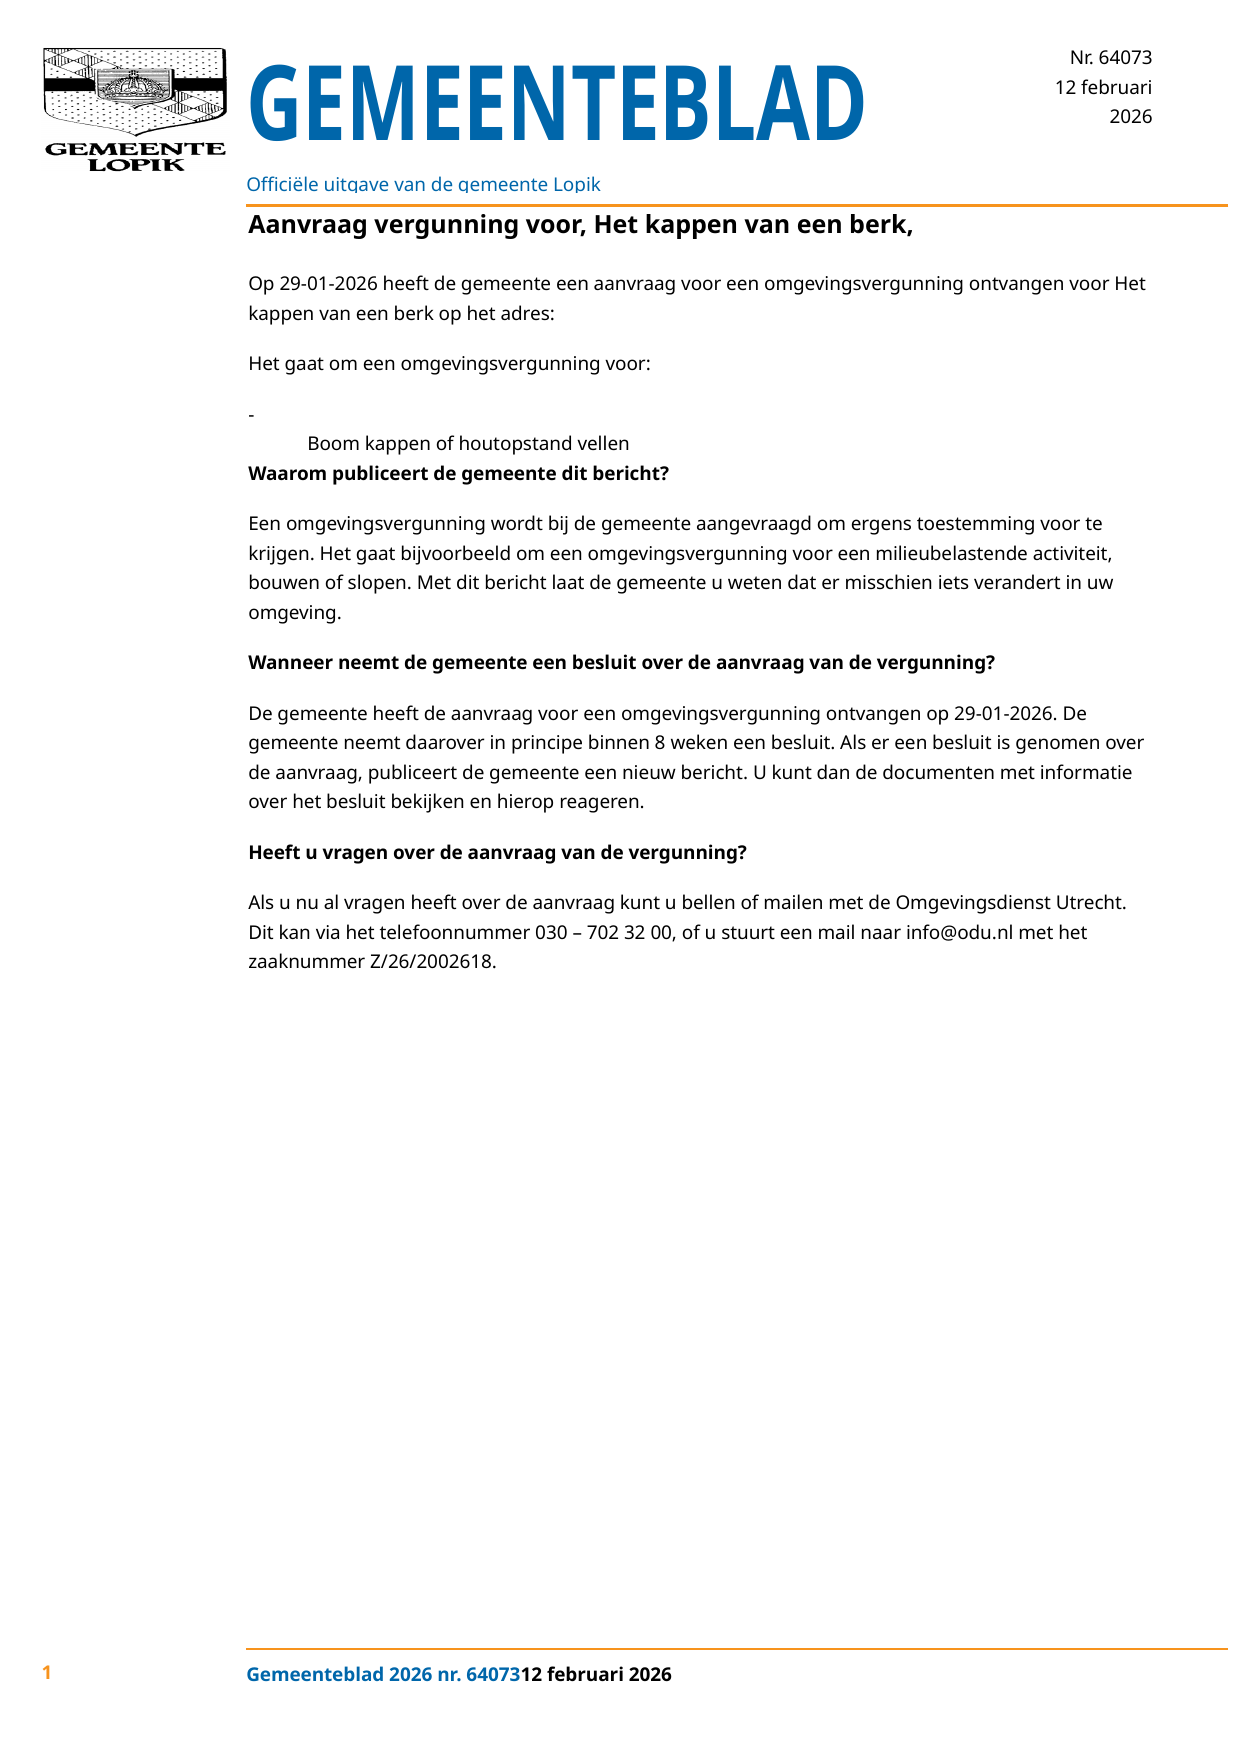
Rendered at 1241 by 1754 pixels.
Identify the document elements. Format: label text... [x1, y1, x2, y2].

text Aanvraag vergunning voor, Het kappen van een berk, [248, 207, 1152, 241]
text Waarom publiceert de gemeente dit bericht? [248, 460, 1152, 486]
list Boom kappen of houtopstand vellen [248, 430, 1152, 456]
picture [41, 47, 231, 172]
text Heeft u vragen over de aanvraag van de vergunning? [248, 839, 1152, 865]
text Op 29-01-2026 heeft de gemeente een aanvraag voor een omgevingsvergunning ontvangen voor Het kappen van een berk op het adres: [248, 270, 1152, 326]
text Het gaat om een omgevingsvergunning voor: [248, 350, 1152, 376]
text Een omgevingsvergunning wordt bij de gemeente aangevraagd om ergens toestemming voor te krijgen. Het gaat bijvoorbeeld om een omgevingsvergunning voor een milieubelastende activiteit, bouwen of slopen. Met dit bericht laat de gemeente u weten dat er misschien iets verandert in uw omgeving. [248, 510, 1152, 625]
text Als u nu al vragen heeft over de aanvraag kunt u bellen of mailen met de Omgevingsdienst Utrecht. Dit kan via het telefoonnummer 030 – 702 32 00, of u stuurt een mail naar info@odu.nl met het zaaknummer Z/26/2002618. [248, 889, 1152, 974]
text De gemeente heeft de aanvraag voor een omgevingsvergunning ontvangen op 29-01-2026. De gemeente neemt daarover in principe binnen 8 weken een besluit. Als er een besluit is genomen over de aanvraag, publiceert de gemeente een nieuw bericht. U kunt dan de documenten met informatie over het besluit bekijken en hierop reageren. [248, 700, 1152, 814]
text Wanneer neemt de gemeente een besluit over de aanvraag van de vergunning? [248, 649, 1152, 675]
